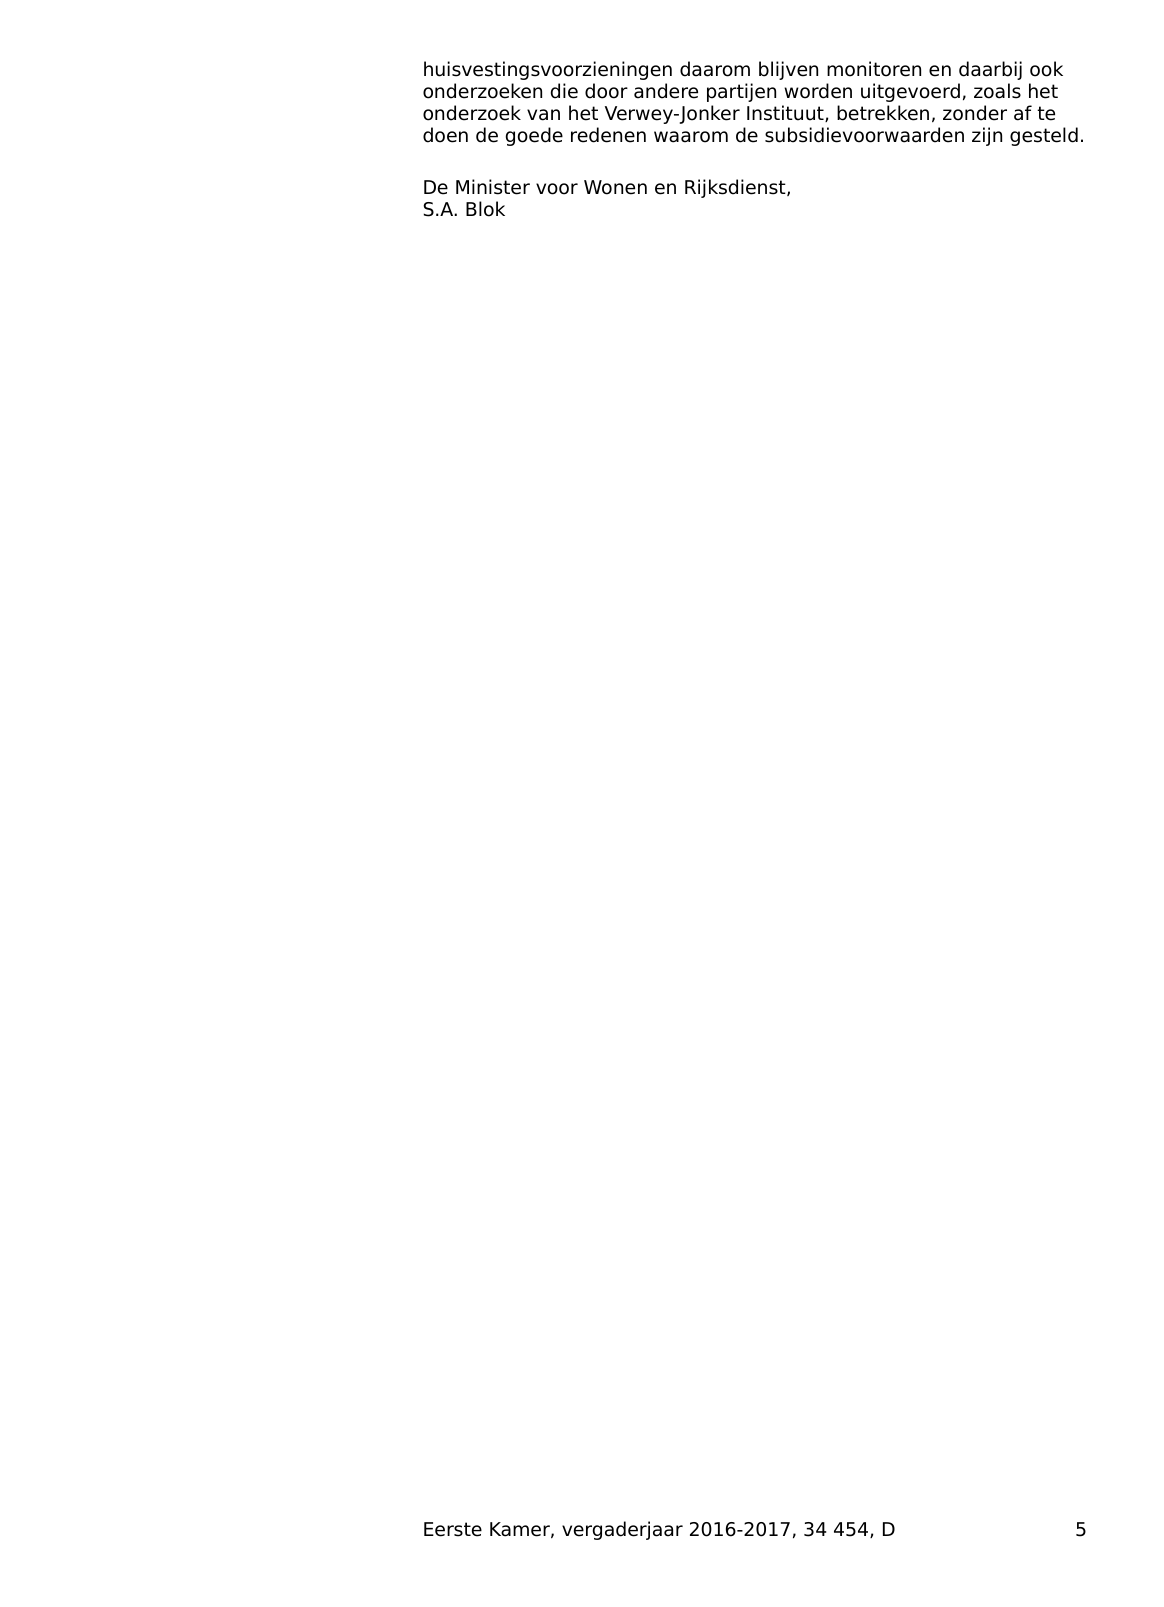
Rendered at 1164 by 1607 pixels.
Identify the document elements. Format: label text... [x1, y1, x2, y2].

text De Minister voor Wonen en Rijksdienst, S.A. Blok [422, 177, 1087, 221]
text huisvestingsvoorzieningen daarom blijven monitoren en daarbij ook onderzoeken die door andere partijen worden uitgevoerd, zoals het onderzoek van het Verwey-Jonker Instituut, betrekken, zonder af te doen de goede redenen waarom de subsidievoorwaarden zijn gesteld. [422, 59, 1087, 147]
